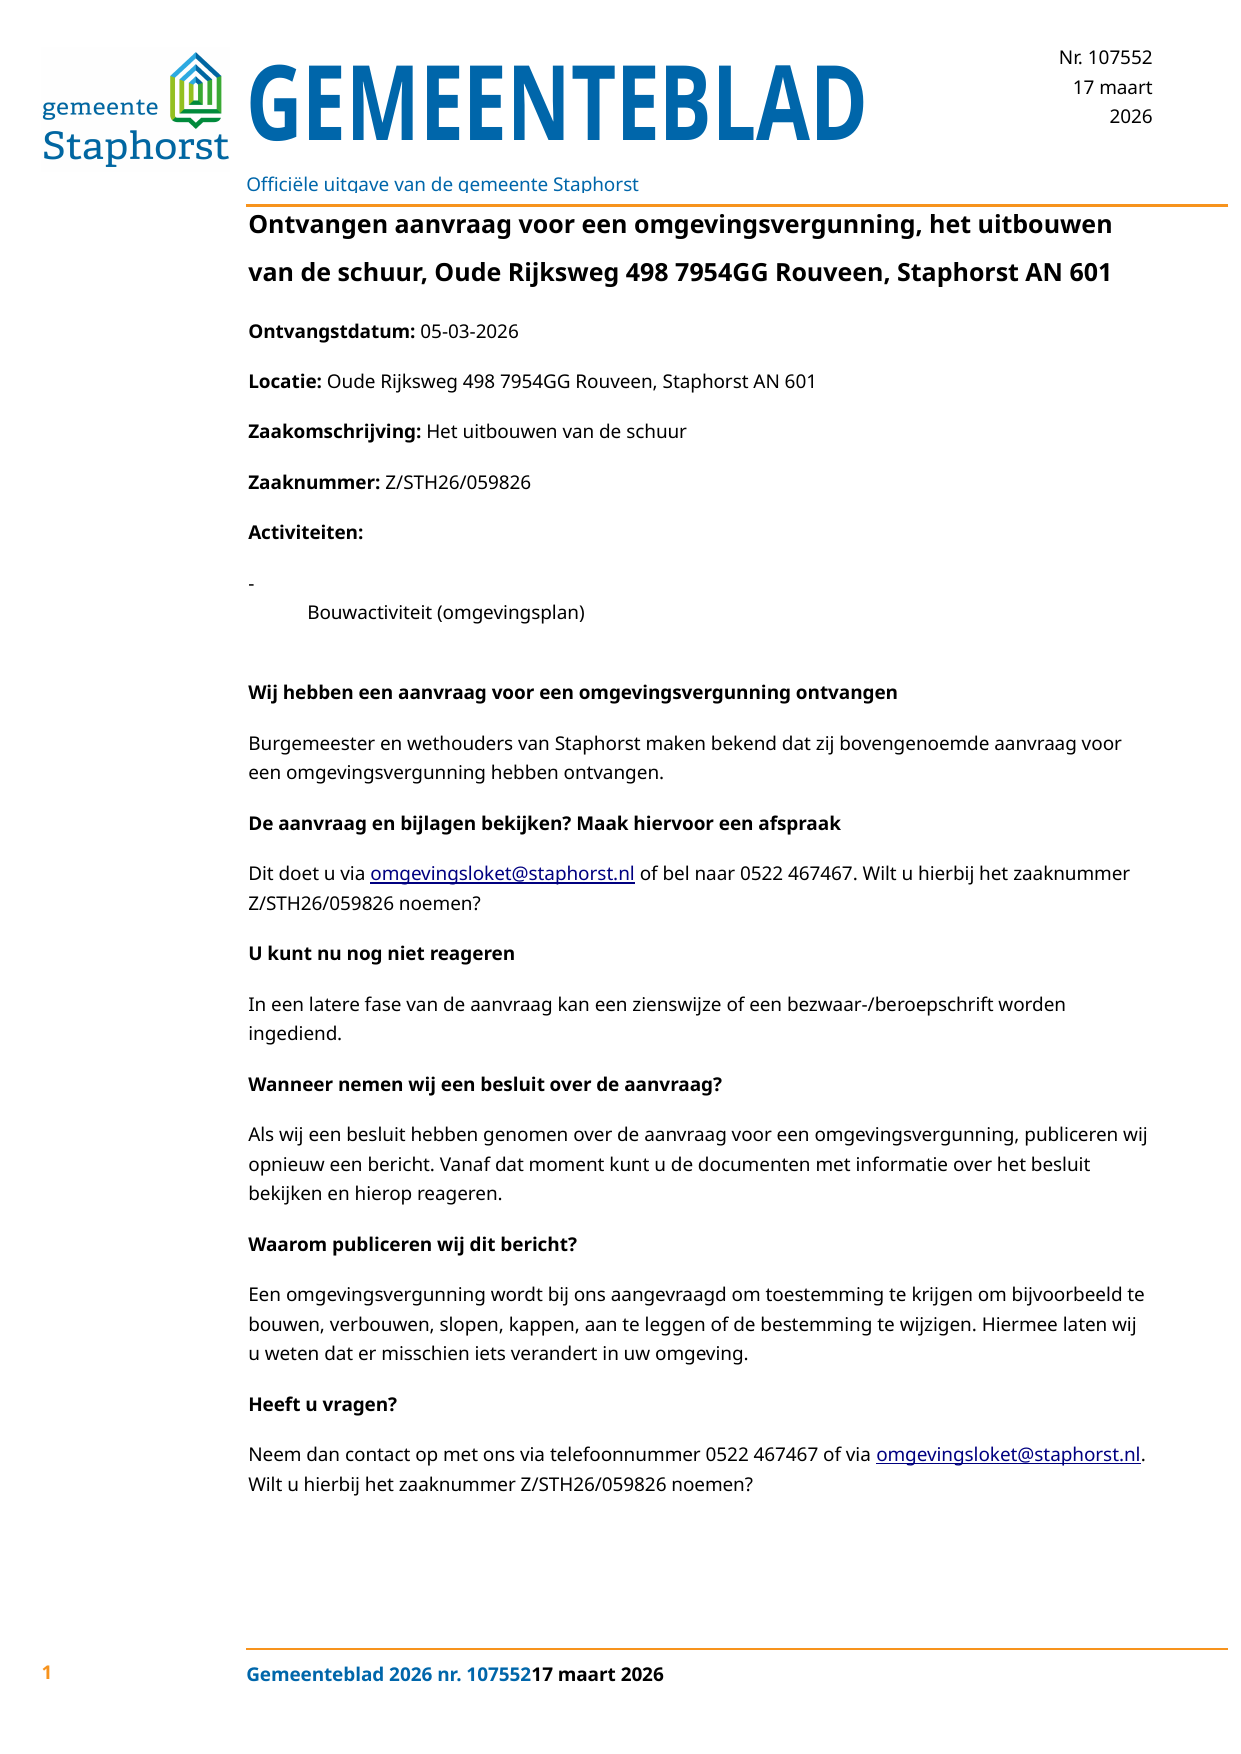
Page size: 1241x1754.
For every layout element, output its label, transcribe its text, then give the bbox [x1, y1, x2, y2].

text Als wij een besluit hebben genomen over de aanvraag voor een omgevingsvergunning, publiceren wij opnieuw een bericht. Vanaf dat moment kunt u de documenten met informatie over het besluit bekijken en hierop reageren. [248, 1121, 1152, 1206]
text Waarom publiceren wij dit bericht? [248, 1231, 1152, 1257]
text Burgemeester en wethouders van Staphorst maken bekend dat zij bovengenoemde aanvraag voor een omgevingsvergunning hebben ontvangen. [248, 730, 1152, 785]
text Ontvangstdatum: 05-03-2026 [248, 318, 1152, 344]
text Ontvangen aanvraag voor een omgevingsvergunning, het uitbouwen van de schuur, Oude Rijksweg 498 7954GG Rouveen, Staphorst AN 601 [248, 207, 1152, 288]
text Wanneer nemen wij een besluit over de aanvraag? [248, 1071, 1152, 1097]
text De aanvraag en bijlagen bekijken? Maak hiervoor een afspraak [248, 810, 1152, 836]
text Heeft u vragen? [248, 1391, 1152, 1417]
text Wij hebben een aanvraag voor een omgevingsvergunning ontvangen [248, 679, 1152, 705]
text Een omgevingsvergunning wordt bij ons aangevraagd om toestemming te krijgen om bijvoorbeeld te bouwen, verbouwen, slopen, kappen, aan te leggen of de bestemming te wijzigen. Hiermee laten wij u weten dat er misschien iets verandert in uw omgeving. [248, 1281, 1152, 1366]
text Dit doet u via omgevingsloket@staphorst.nl of bel naar 0522 467467. Wilt u hierbij het zaaknummer Z/STH26/059826 noemen? [248, 860, 1152, 916]
list Bouwactiviteit (omgevingsplan) [248, 599, 1152, 625]
text Zaaknummer: Z/STH26/059826 [248, 469, 1152, 495]
text Activiteiten: [248, 519, 1152, 545]
text Neem dan contact op met ons via telefoonnummer 0522 467467 of via omgevingsloket@staphorst.nl. Wilt u hierbij het zaaknummer Z/STH26/059826 noemen? [248, 1441, 1152, 1497]
text Locatie: Oude Rijksweg 498 7954GG Rouveen, Staphorst AN 601 [248, 368, 1152, 394]
text U kunt nu nog niet reageren [248, 940, 1152, 966]
picture [41, 47, 231, 172]
text In een latere fase van de aanvraag kan een zienswijze of een bezwaar-/beroepschrift worden ingediend. [248, 991, 1152, 1046]
text Zaakomschrijving: Het uitbouwen van de schuur [248, 419, 1152, 444]
